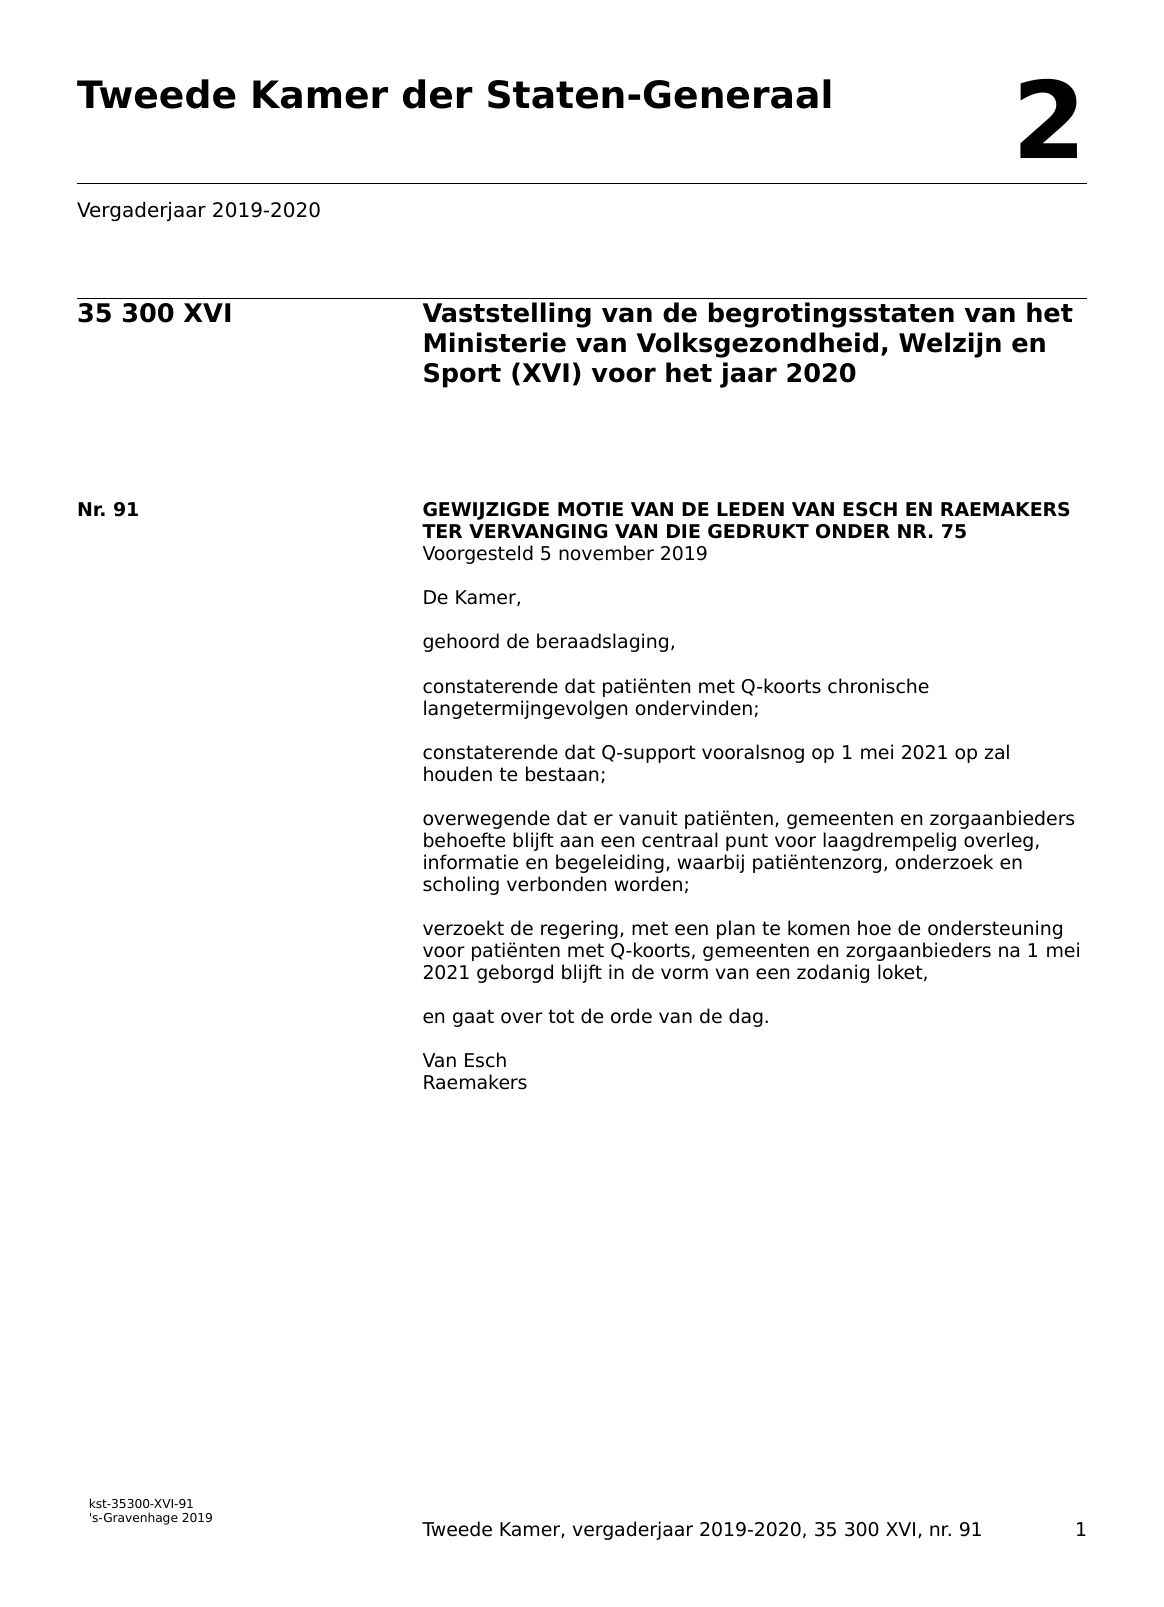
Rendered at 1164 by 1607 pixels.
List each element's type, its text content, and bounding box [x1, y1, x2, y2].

text 's-Gravenhage 2019 [88, 1511, 323, 1525]
text kst-35300-XVI-91 [88, 1497, 323, 1511]
table_cell Vergaderjaar 2019-2020 [77, 184, 1087, 298]
text Raemakers [422, 1072, 1087, 1094]
text constaterende dat Q-support vooralsnog op 1 mei 2021 op zal houden te bestaan; [422, 742, 1087, 786]
subtitle Nr. 91 GEWIJZIGDE MOTIE VAN DE LEDEN VAN ESCH EN RAEMAKERS TER VERVANGING VAN DIE GEDRUKT ONDER NR. 75 [77, 499, 1087, 543]
text Van Esch [422, 1050, 1087, 1072]
text constaterende dat patiënten met Q-koorts chronische langetermijngevolgen ondervinden; [422, 676, 1087, 719]
text en gaat over tot de orde van de dag. [422, 1006, 1087, 1028]
table_header 2 [886, 59, 1087, 183]
text De Kamer, [422, 587, 1087, 609]
text overwegende dat er vanuit patiënten, gemeenten en zorgaanbieders behoefte blijft aan een centraal punt voor laagdrempelig overleg, informatie en begeleiding, waarbij patiëntenzorg, onderzoek en scholing verbonden worden; [422, 808, 1087, 896]
text Voorgesteld 5 november 2019 [422, 543, 1087, 565]
text verzoekt de regering, met een plan te komen hoe de ondersteuning voor patiënten met Q-koorts, gemeenten en zorgaanbieders na 1 mei 2021 geborgd blijft in de vorm van een zodanig loket, [422, 918, 1087, 984]
text gehoord de beraadslaging, [422, 631, 1087, 653]
table_header Tweede Kamer der Staten-Generaal [77, 59, 886, 183]
subtitle 35 300 XVI Vaststelling van de begrotingsstaten van het Ministerie van Volksgezondheid, Welzijn en Sport (XVI) voor het jaar 2020 [77, 299, 1087, 388]
